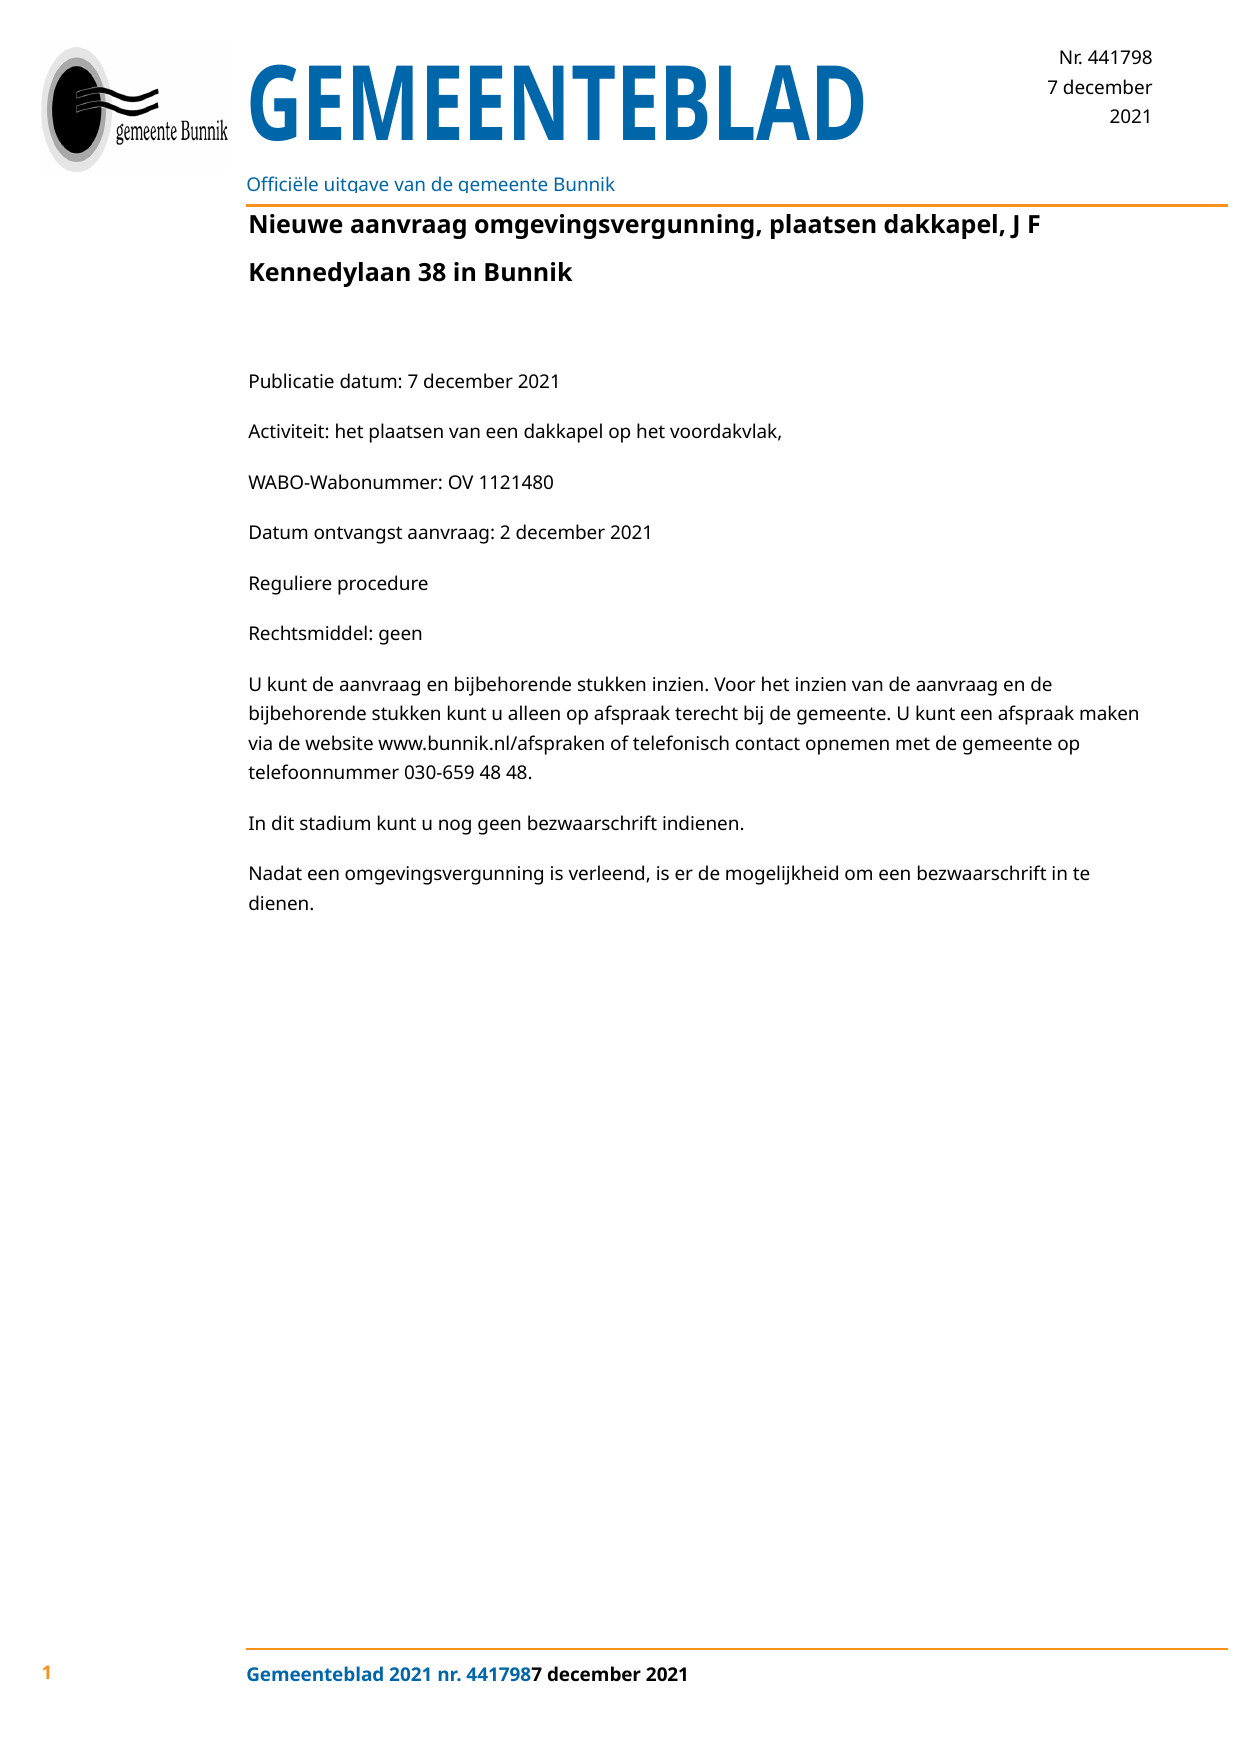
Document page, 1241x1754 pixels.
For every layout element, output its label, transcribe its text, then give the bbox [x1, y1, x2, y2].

text Nadat een omgevingsvergunning is verleend, is er de mogelijkheid om een bezwaarschrift in te dienen. [248, 860, 1152, 916]
text In dit stadium kunt u nog geen bezwaarschrift indienen. [248, 810, 1152, 836]
text Nieuwe aanvraag omgevingsvergunning, plaatsen dakkapel, J F Kennedylaan 38 in Bunnik [248, 207, 1152, 288]
text U kunt de aanvraag en bijbehorende stukken inzien. Voor het inzien van de aanvraag en de bijbehorende stukken kunt u alleen op afspraak terecht bij de gemeente. U kunt een afspraak maken via de website www.bunnik.nl/afspraken of telefonisch contact opnemen met de gemeente op telefoonnummer 030-659 48 48. [248, 671, 1152, 785]
text Activiteit: het plaatsen van een dakkapel op het voordakvlak, [248, 419, 1152, 444]
text Publicatie datum: 7 december 2021 [248, 368, 1152, 394]
picture [41, 47, 231, 172]
text WABO-Wabonummer: OV 1121480 [248, 469, 1152, 495]
text Datum ontvangst aanvraag: 2 december 2021 [248, 519, 1152, 545]
text Reguliere procedure [248, 570, 1152, 596]
text Rechtsmiddel: geen [248, 620, 1152, 646]
